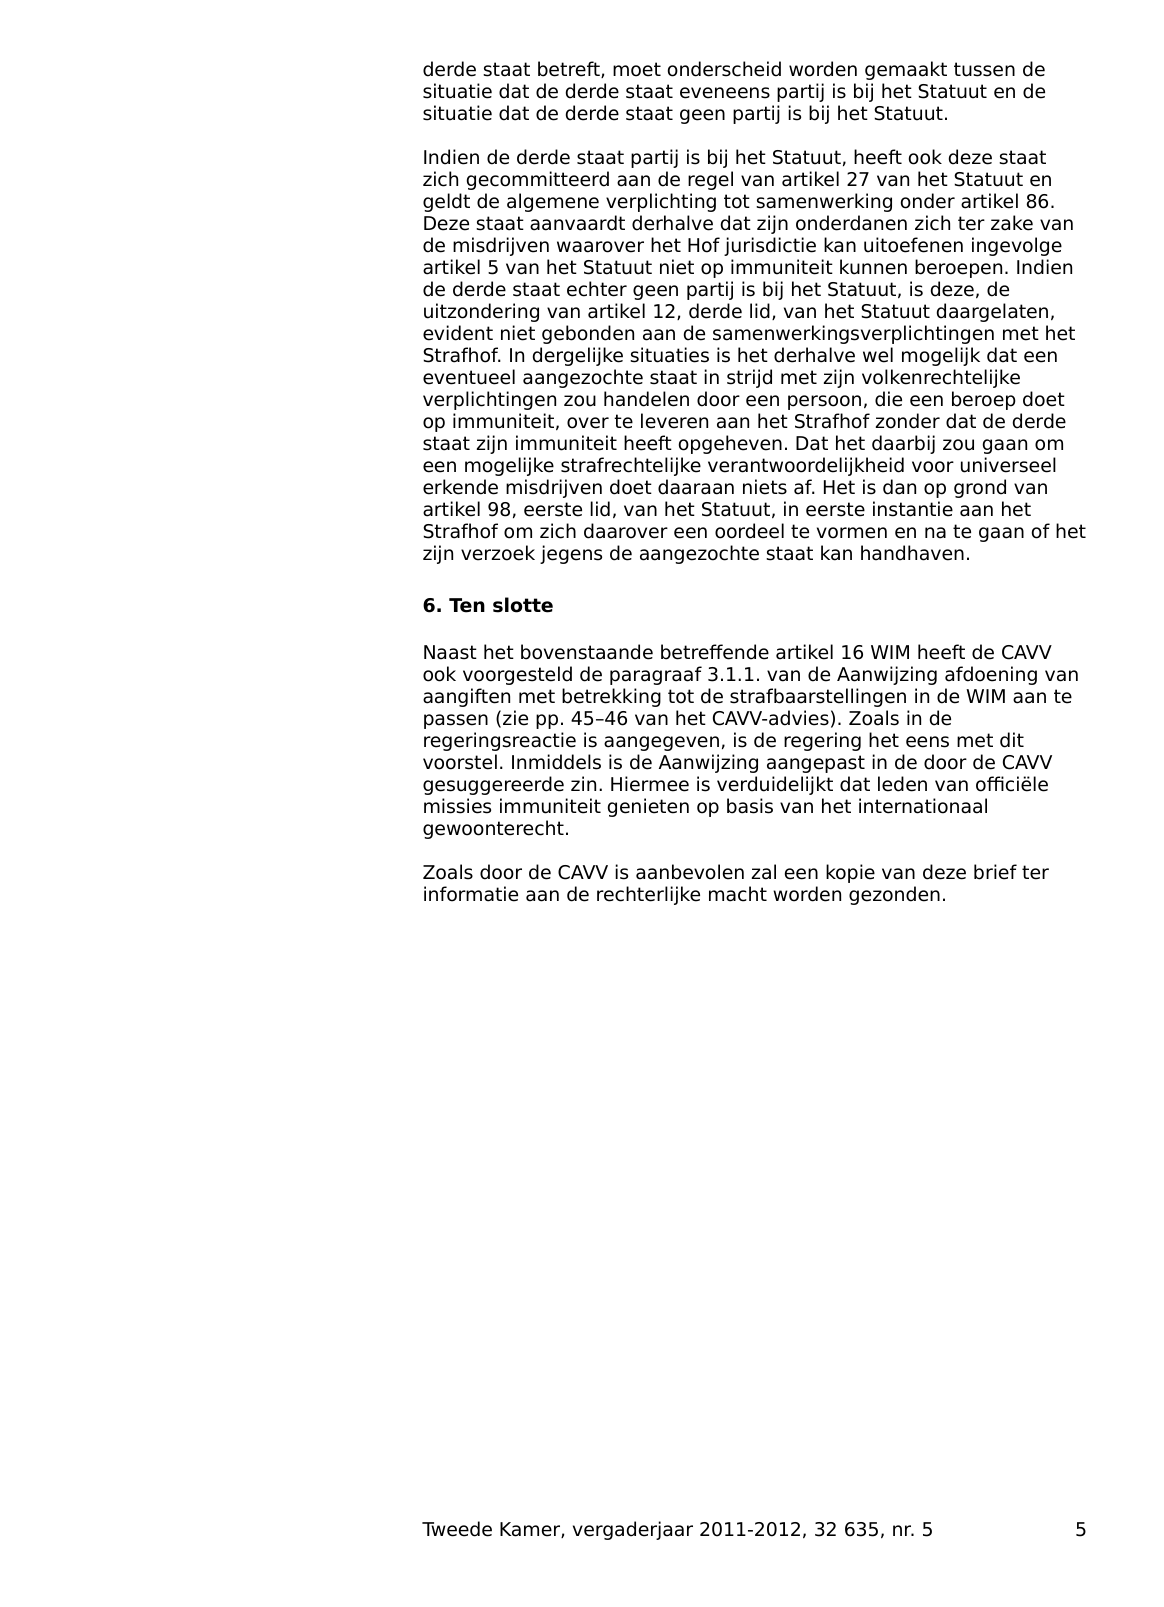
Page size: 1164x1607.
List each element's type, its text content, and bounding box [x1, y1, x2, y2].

text Zoals door de CAVV is aanbevolen zal een kopie van deze brief ter informatie aan de rechterlijke macht worden gezonden. [422, 862, 1087, 906]
subtitle 6. Ten slotte [422, 595, 1087, 617]
text Indien de derde staat partij is bij het Statuut, heeft ook deze staat zich gecommitteerd aan de regel van artikel 27 van het Statuut en geldt de algemene verplichting tot samenwerking onder artikel 86. Deze staat aanvaardt derhalve dat zijn onderdanen zich ter zake van de misdrijven waarover het Hof jurisdictie kan uitoefenen ingevolge artikel 5 van het Statuut niet op immuniteit kunnen beroepen. Indien de derde staat echter geen partij is bij het Statuut, is deze, de uitzondering van artikel 12, derde lid, van het Statuut daargelaten, evident niet gebonden aan de samenwerkingsverplichtingen met het Strafhof. In dergelijke situaties is het derhalve wel mogelijk dat een eventueel aangezochte staat in strijd met zijn volkenrechtelijke verplichtingen zou handelen door een persoon, die een beroep doet op immuniteit, over te leveren aan het Strafhof zonder dat de derde staat zijn immuniteit heeft opgeheven. Dat het daarbij zou gaan om een mogelijke strafrechtelijke verantwoordelijkheid voor universeel erkende misdrijven doet daaraan niets af. Het is dan op grond van artikel 98, eerste lid, van het Statuut, in eerste instantie aan het Strafhof om zich daarover een oordeel te vormen en na te gaan of het zijn verzoek jegens de aangezochte staat kan handhaven. [422, 147, 1087, 565]
text Naast het bovenstaande betreffende artikel 16 WIM heeft de CAVV ook voorgesteld de paragraaf 3.1.1. van de Aanwijzing afdoening van aangiften met betrekking tot de strafbaarstellingen in de WIM aan te passen (zie pp. 45–46 van het CAVV-advies). Zoals in de regeringsreactie is aangegeven, is de regering het eens met dit voorstel. Inmiddels is de Aanwijzing aangepast in de door de CAVV gesuggereerde zin. Hiermee is verduidelijkt dat leden van officiële missies immuniteit genieten op basis van het internationaal gewoonterecht. [422, 642, 1087, 839]
text derde staat betreft, moet onderscheid worden gemaakt tussen de situatie dat de derde staat eveneens partij is bij het Statuut en de situatie dat de derde staat geen partij is bij het Statuut. [422, 59, 1087, 125]
